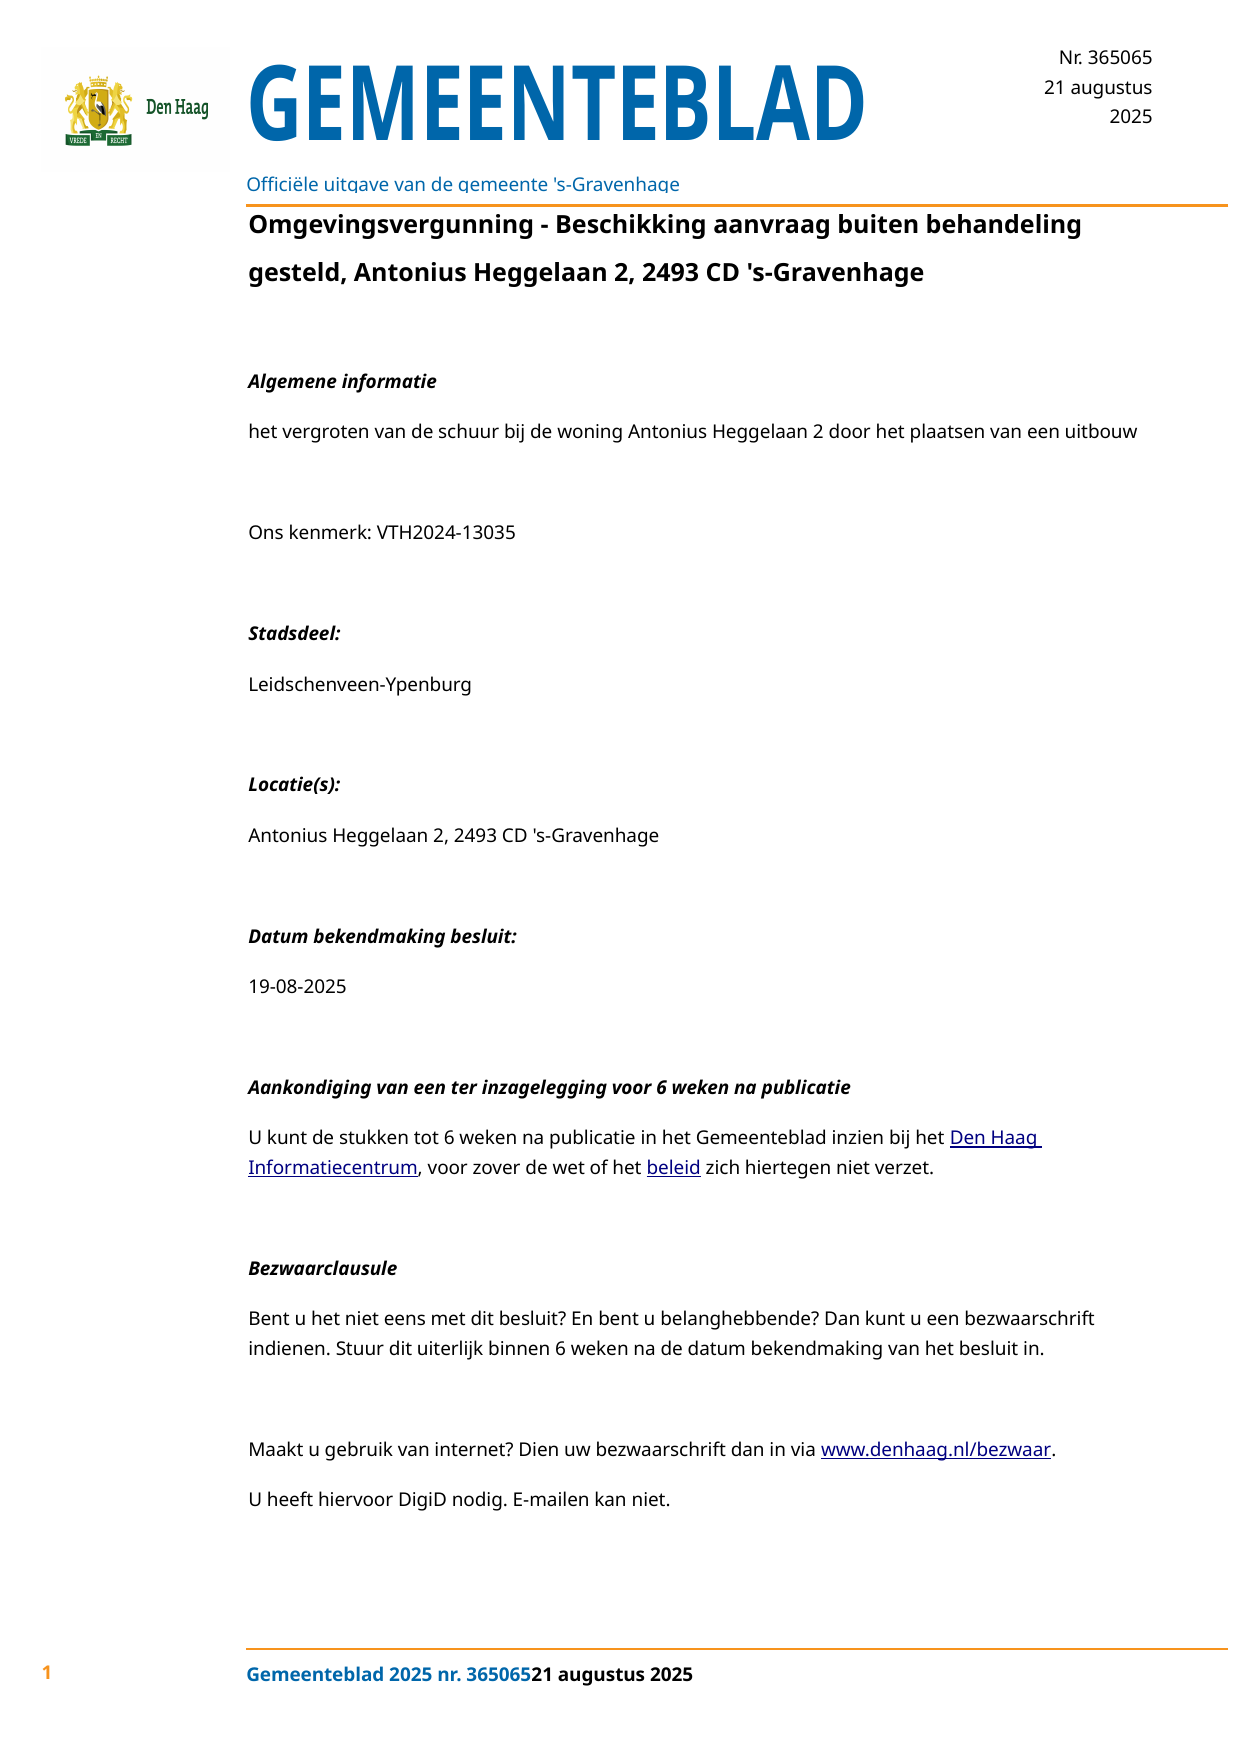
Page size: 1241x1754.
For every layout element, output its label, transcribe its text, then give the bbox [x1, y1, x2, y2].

text Ons kenmerk: VTH2024-13035 [248, 519, 1152, 545]
text Datum bekendmaking besluit: [248, 923, 1152, 949]
text Maakt u gebruik van internet? Dien uw bezwaarschrift dan in via www.denhaag.nl/bezwaar. [248, 1436, 1152, 1462]
text U heeft hiervoor DigiD nodig. E-mailen kan niet. [248, 1486, 1152, 1512]
text Omgevingsvergunning - Beschikking aanvraag buiten behandeling gesteld, Antonius Heggelaan 2, 2493 CD 's-Gravenhage [248, 207, 1152, 288]
text Leidschenveen-Ypenburg [248, 671, 1152, 697]
text Bezwaarclausule [248, 1255, 1152, 1281]
text Aankondiging van een ter inzagelegging voor 6 weken na publicatie [248, 1074, 1152, 1100]
text 19-08-2025 [248, 973, 1152, 999]
text Antonius Heggelaan 2, 2493 CD 's-Gravenhage [248, 822, 1152, 848]
text Algemene informatie [248, 368, 1152, 394]
text U kunt de stukken tot 6 weken na publicatie in het Gemeenteblad inzien bij het Den Haag Informatiecentrum, voor zover de wet of het beleid zich hiertegen niet verzet. [248, 1124, 1152, 1180]
text Stadsdeel: [248, 620, 1152, 646]
text het vergroten van de schuur bij de woning Antonius Heggelaan 2 door het plaatsen van een uitbouw [248, 419, 1152, 444]
text Bent u het niet eens met dit besluit? En bent u belanghebbende? Dan kunt u een bezwaarschrift indienen. Stuur dit uiterlijk binnen 6 weken na de datum bekendmaking van het besluit in. [248, 1305, 1152, 1361]
picture [41, 47, 231, 172]
text Locatie(s): [248, 772, 1152, 797]
